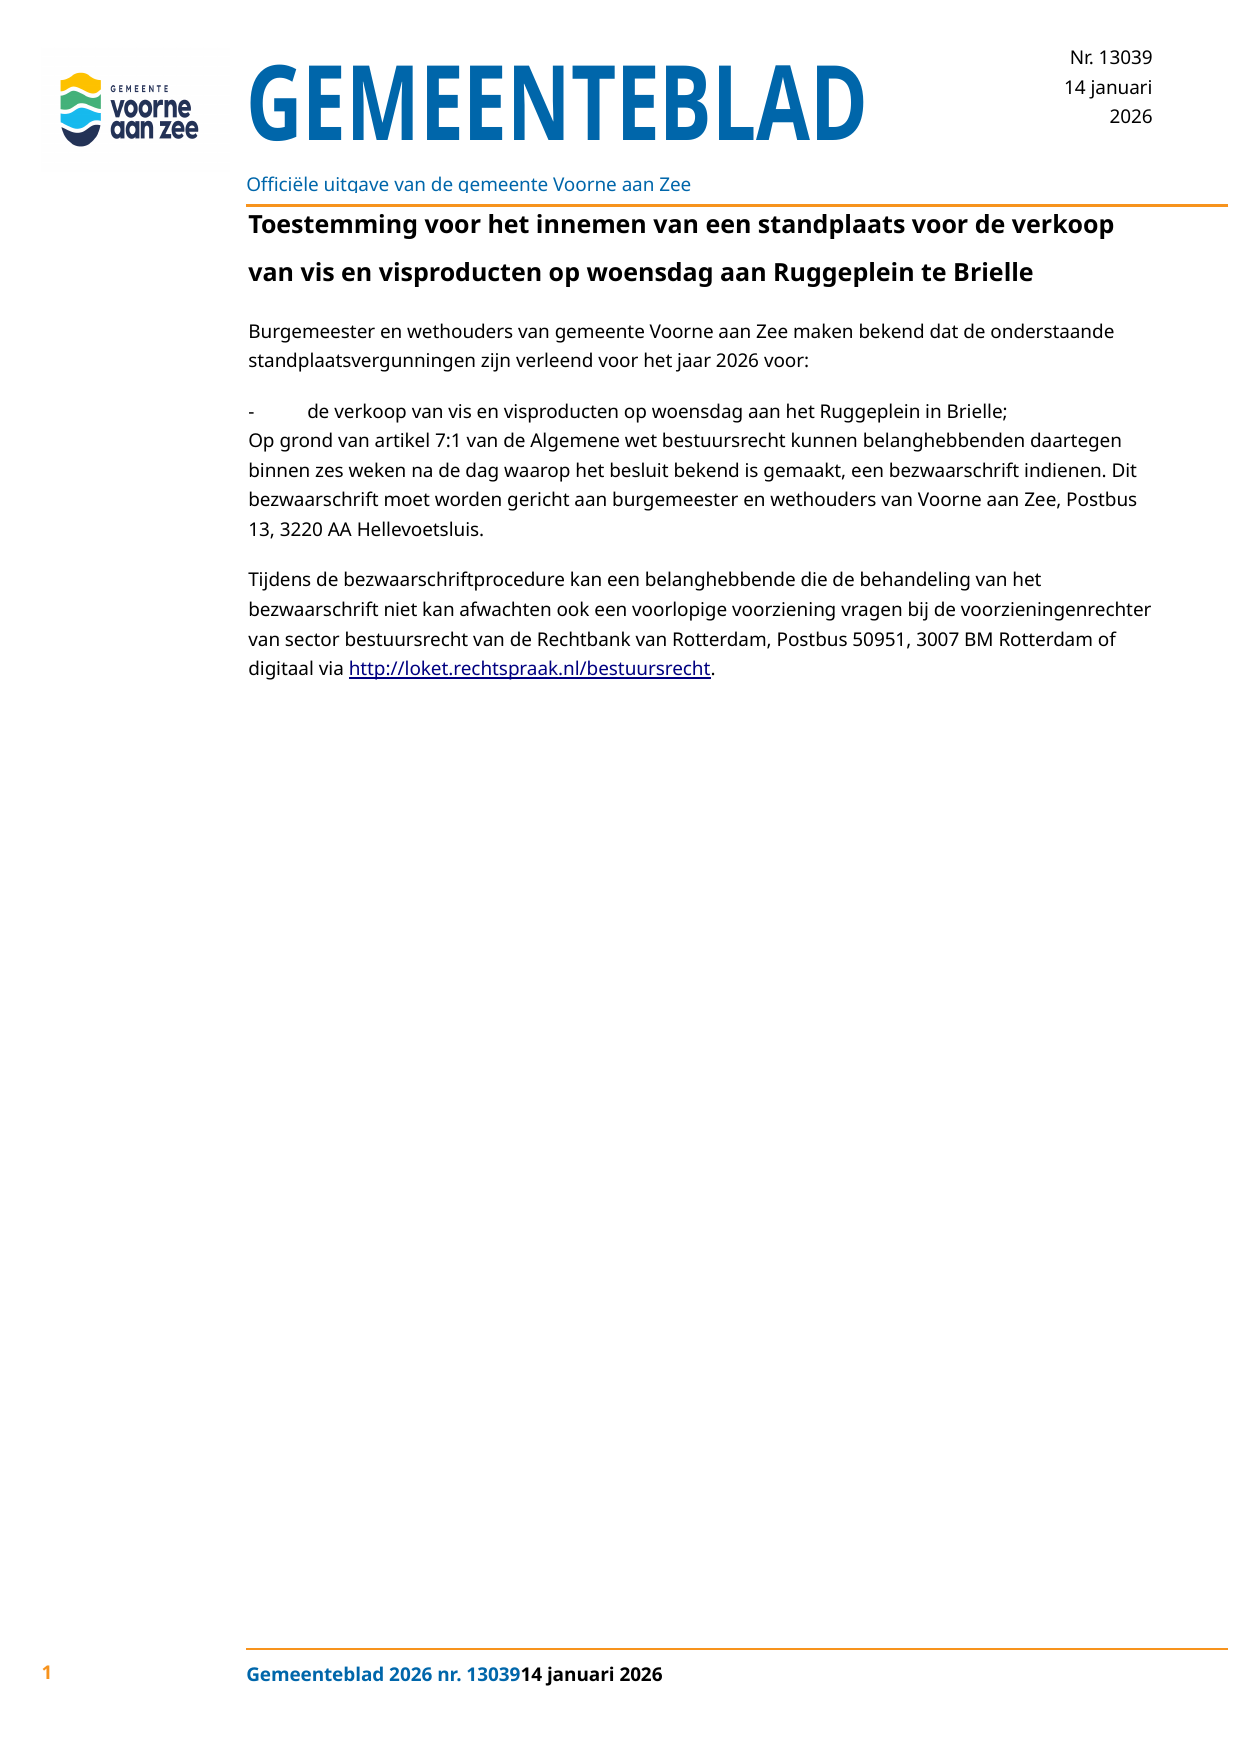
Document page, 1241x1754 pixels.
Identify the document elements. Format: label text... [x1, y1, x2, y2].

text Burgemeester en wethouders van gemeente Voorne aan Zee maken bekend dat de onderstaande standplaatsvergunningen zijn verleend voor het jaar 2026 voor: [248, 318, 1152, 373]
picture [41, 47, 231, 172]
text Tijdens de bezwaarschriftprocedure kan een belanghebbende die de behandeling van het bezwaarschrift niet kan afwachten ook een voorlopige voorziening vragen bij de voorzieningenrechter van sector bestuursrecht van de Rechtbank van Rotterdam, Postbus 50951, 3007 BM Rotterdam of digitaal via http://loket.rechtspraak.nl/bestuursrecht. [248, 567, 1152, 681]
text Toestemming voor het innemen van een standplaats voor de verkoop van vis en visproducten op woensdag aan Ruggeplein te Brielle [248, 207, 1152, 288]
text Op grond van artikel 7:1 van de Algemene wet bestuursrecht kunnen belanghebbenden daartegen binnen zes weken na de dag waarop het besluit bekend is gemaakt, een bezwaarschrift indienen. Dit bezwaarschrift moet worden gericht aan burgemeester en wethouders van Voorne aan Zee, Postbus 13, 3220 AA Hellevoetsluis. [248, 427, 1152, 542]
list de verkoop van vis en visproducten op woensdag aan het Ruggeplein in Brielle; [248, 398, 1152, 424]
